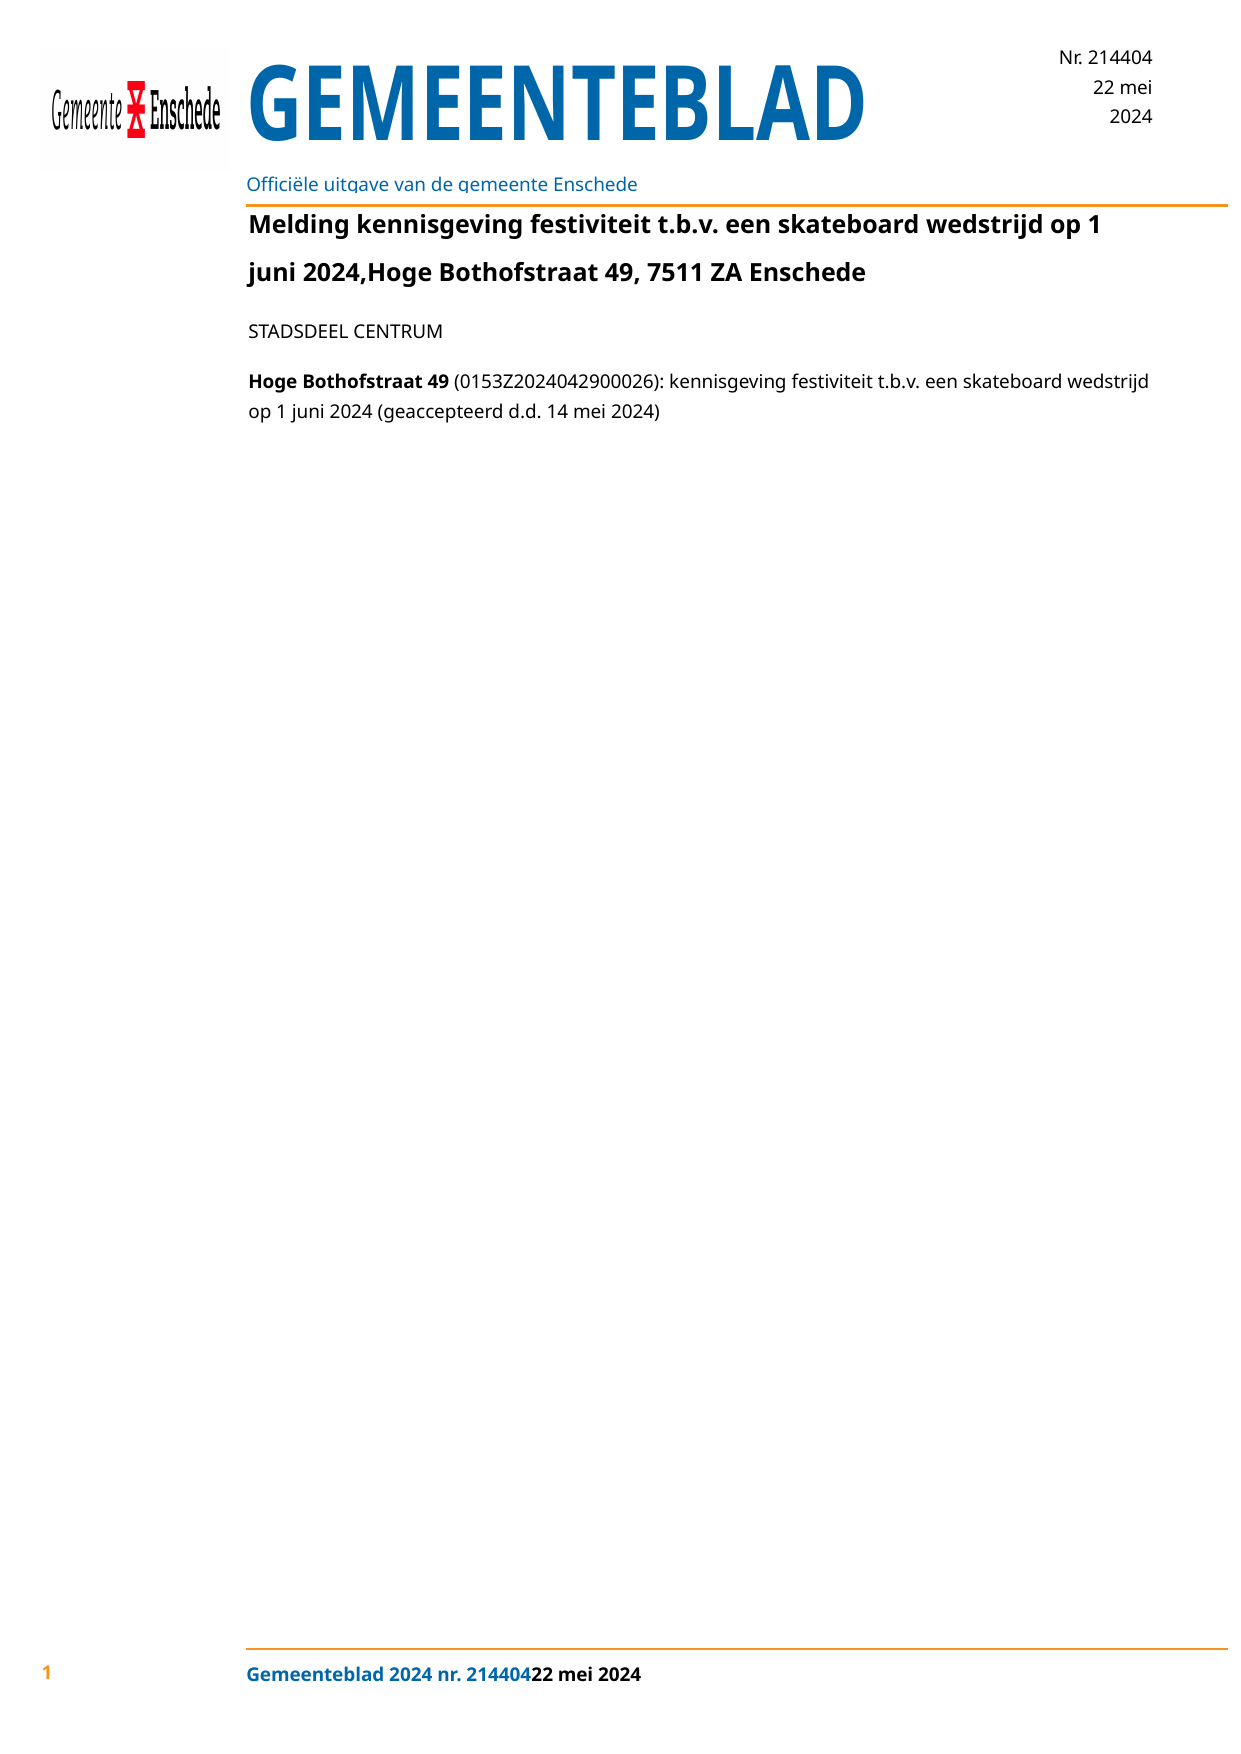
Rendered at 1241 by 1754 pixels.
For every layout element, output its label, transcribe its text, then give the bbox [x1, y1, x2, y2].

text Melding kennisgeving festiviteit t.b.v. een skateboard wedstrijd op 1 juni 2024,Hoge Bothofstraat 49, 7511 ZA Enschede [248, 207, 1152, 288]
picture [41, 47, 231, 172]
text Hoge Bothofstraat 49 (0153Z2024042900026): kennisgeving festiviteit t.b.v. een skateboard wedstrijd op 1 juni 2024 (geaccepteerd d.d. 14 mei 2024) [248, 368, 1152, 424]
text STADSDEEL CENTRUM [248, 318, 1152, 344]
